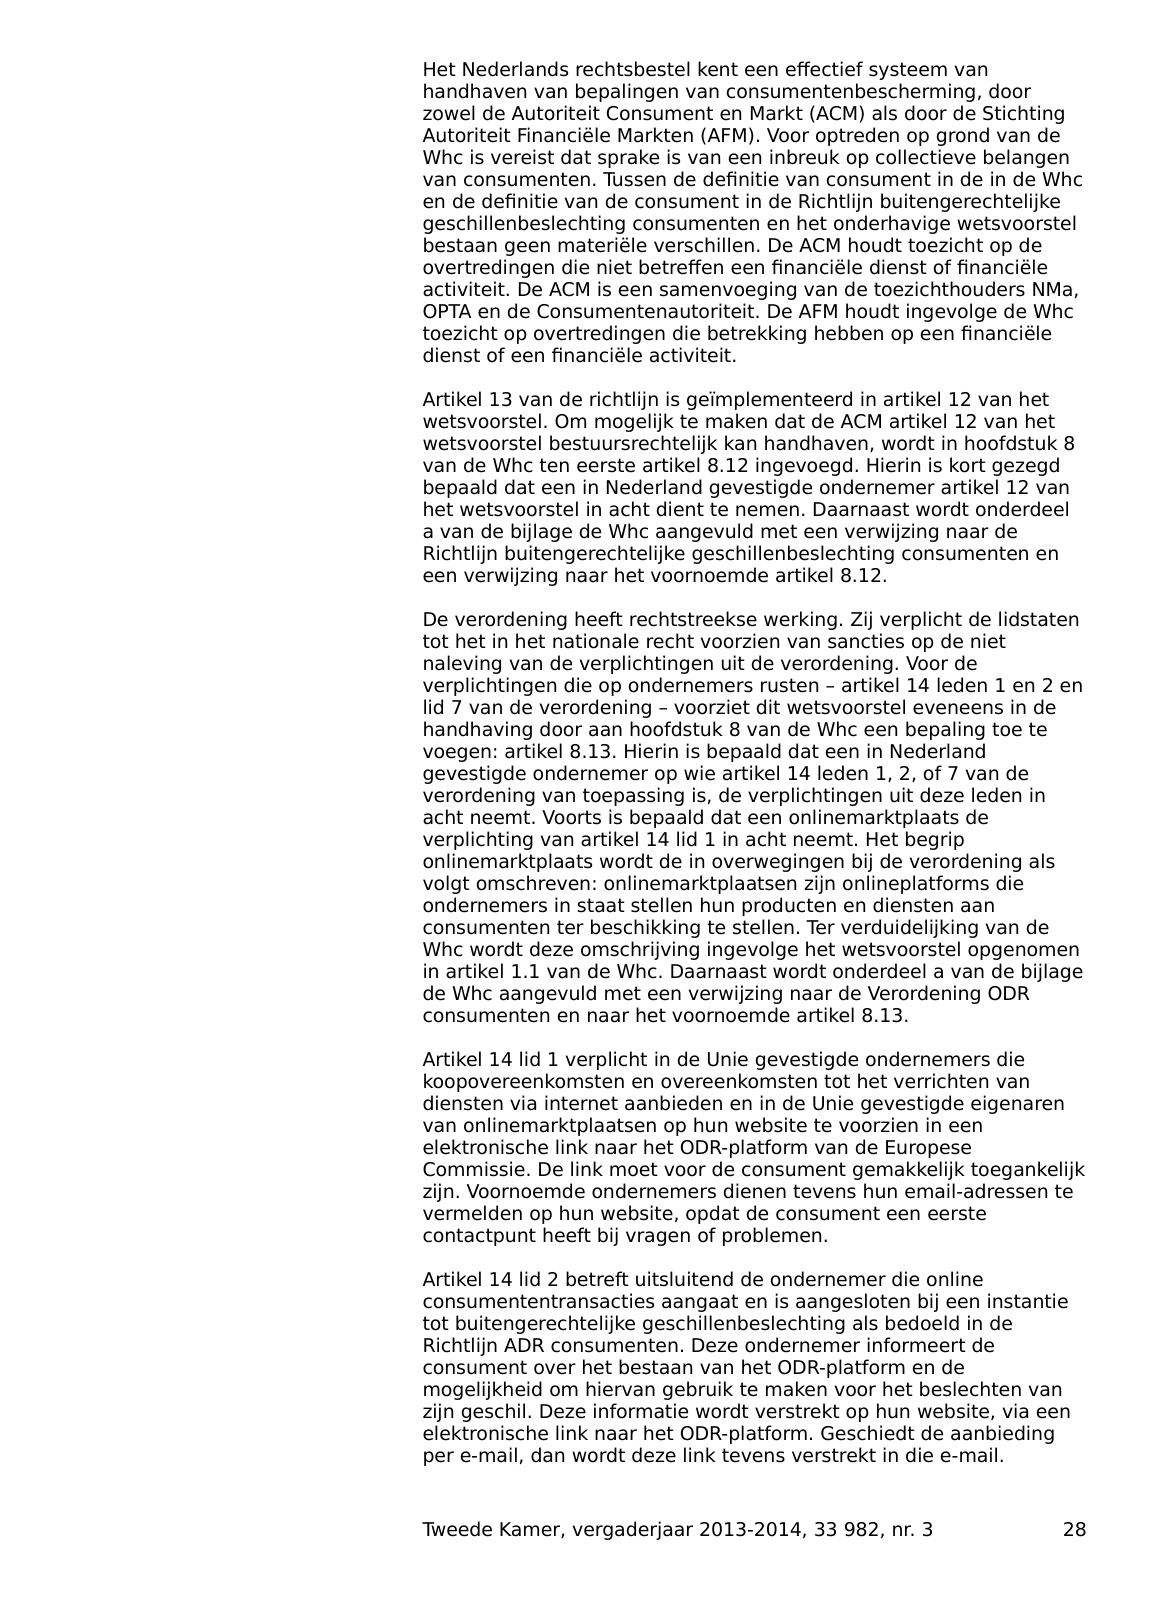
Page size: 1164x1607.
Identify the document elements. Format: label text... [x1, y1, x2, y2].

text De verordening heeft rechtstreekse werking. Zij verplicht de lidstaten tot het in het nationale recht voorzien van sancties op de niet naleving van de verplichtingen uit de verordening. Voor de verplichtingen die op ondernemers rusten – artikel 14 leden 1 en 2 en lid 7 van de verordening – voorziet dit wetsvoorstel eveneens in de handhaving door aan hoofdstuk 8 van de Whc een bepaling toe te voegen: artikel 8.13. Hierin is bepaald dat een in Nederland gevestigde ondernemer op wie artikel 14 leden 1, 2, of 7 van de verordening van toepassing is, de verplichtingen uit deze leden in acht neemt. Voorts is bepaald dat een onlinemarktplaats de verplichting van artikel 14 lid 1 in acht neemt. Het begrip onlinemarktplaats wordt de in overwegingen bij de verordening als volgt omschreven: onlinemarktplaatsen zijn onlineplatforms die ondernemers in staat stellen hun producten en diensten aan consumenten ter beschikking te stellen. Ter verduidelijking van de Whc wordt deze omschrijving ingevolge het wetsvoorstel opgenomen in artikel 1.1 van de Whc. Daarnaast wordt onderdeel a van de bijlage de Whc aangevuld met een verwijzing naar de Verordening ODR consumenten en naar het voornoemde artikel 8.13. [422, 609, 1087, 1027]
text Artikel 14 lid 1 verplicht in de Unie gevestigde ondernemers die koopovereenkomsten en overeenkomsten tot het verrichten van diensten via internet aanbieden en in de Unie gevestigde eigenaren van onlinemarktplaatsen op hun website te voorzien in een elektronische link naar het ODR-platform van de Europese Commissie. De link moet voor de consument gemakkelijk toegankelijk zijn. Voornoemde ondernemers dienen tevens hun email-adressen te vermelden op hun website, opdat de consument een eerste contactpunt heeft bij vragen of problemen. [422, 1049, 1087, 1247]
text Het Nederlands rechtsbestel kent een effectief systeem van handhaven van bepalingen van consumentenbescherming, door zowel de Autoriteit Consument en Markt (ACM) als door de Stichting Autoriteit Financiële Markten (AFM). Voor optreden op grond van de Whc is vereist dat sprake is van een inbreuk op collectieve belangen van consumenten. Tussen de definitie van consument in de in de Whc en de definitie van de consument in de Richtlijn buitengerechtelijke geschillenbeslechting consumenten en het onderhavige wetsvoorstel bestaan geen materiële verschillen. De ACM houdt toezicht op de overtredingen die niet betreffen een financiële dienst of financiële activiteit. De ACM is een samenvoeging van de toezichthouders NMa, OPTA en de Consumentenautoriteit. De AFM houdt ingevolge de Whc toezicht op overtredingen die betrekking hebben op een financiële dienst of een financiële activiteit. [422, 59, 1087, 367]
text Artikel 13 van de richtlijn is geïmplementeerd in artikel 12 van het wetsvoorstel. Om mogelijk te maken dat de ACM artikel 12 van het wetsvoorstel bestuursrechtelijk kan handhaven, wordt in hoofdstuk 8 van de Whc ten eerste artikel 8.12 ingevoegd. Hierin is kort gezegd bepaald dat een in Nederland gevestigde ondernemer artikel 12 van het wetsvoorstel in acht dient te nemen. Daarnaast wordt onderdeel a van de bijlage de Whc aangevuld met een verwijzing naar de Richtlijn buitengerechtelijke geschillenbeslechting consumenten en een verwijzing naar het voornoemde artikel 8.12. [422, 389, 1087, 587]
text Artikel 14 lid 2 betreft uitsluitend de ondernemer die online consumententransacties aangaat en is aangesloten bij een instantie tot buitengerechtelijke geschillenbeslechting als bedoeld in de Richtlijn ADR consumenten. Deze ondernemer informeert de consument over het bestaan van het ODR-platform en de mogelijkheid om hiervan gebruik te maken voor het beslechten van zijn geschil. Deze informatie wordt verstrekt op hun website, via een elektronische link naar het ODR-platform. Geschiedt de aanbieding per e-mail, dan wordt deze link tevens verstrekt in die e-mail. [422, 1269, 1087, 1467]
